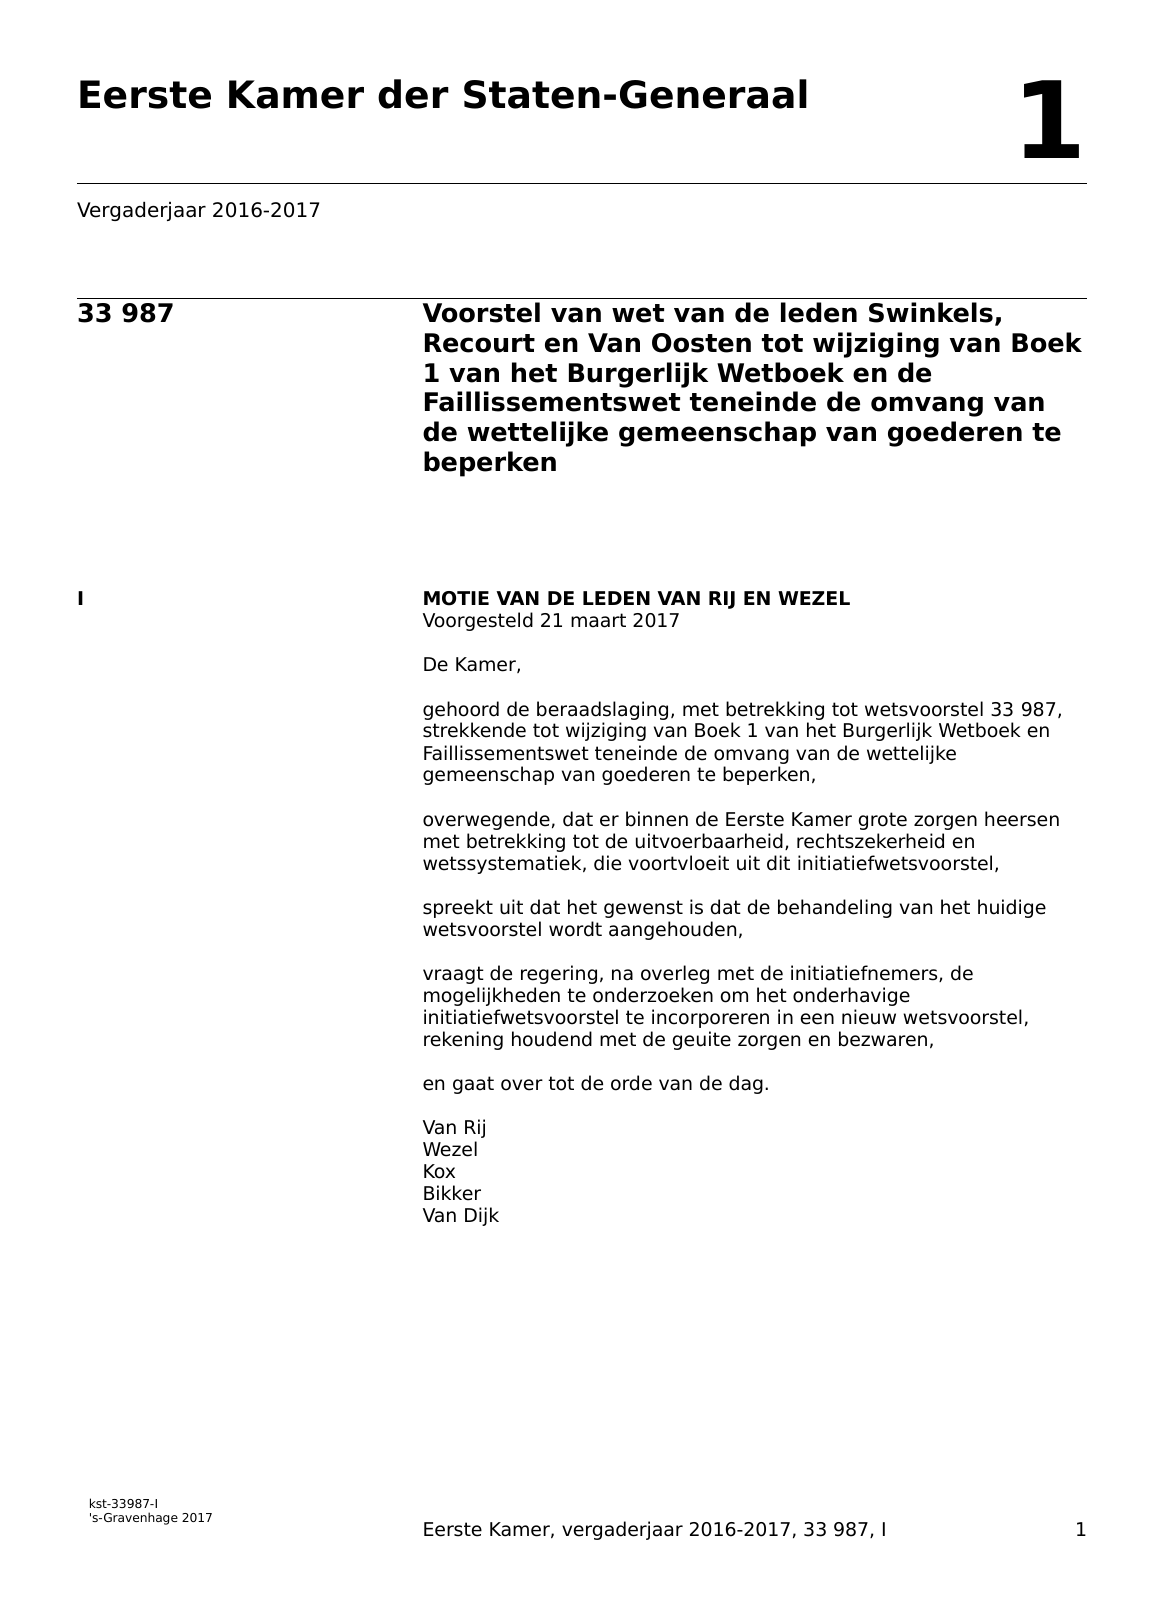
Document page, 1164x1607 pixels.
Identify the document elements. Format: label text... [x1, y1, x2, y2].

text Van Rij [422, 1117, 1087, 1139]
table_header 1 [886, 59, 1087, 183]
table_cell Vergaderjaar 2016-2017 [77, 184, 1087, 298]
text De Kamer, [422, 654, 1087, 676]
text vraagt de regering, na overleg met de initiatiefnemers, de mogelijkheden te onderzoeken om het onderhavige initiatiefwetsvoorstel te incorporeren in een nieuw wetsvoorstel, rekening houdend met de geuite zorgen en bezwaren, [422, 963, 1087, 1051]
text 's-Gravenhage 2017 [88, 1511, 323, 1525]
subtitle I MOTIE VAN DE LEDEN VAN RIJ EN WEZEL [77, 588, 1087, 610]
text spreekt uit dat het gewenst is dat de behandeling van het huidige wetsvoorstel wordt aangehouden, [422, 897, 1087, 941]
text kst-33987-I [88, 1497, 323, 1511]
text Wezel [422, 1139, 1087, 1161]
subtitle 33 987 Voorstel van wet van de leden Swinkels, Recourt en Van Oosten tot wijziging van Boek 1 van het Burgerlijk Wetboek en de Faillissementswet teneinde de omvang van de wettelijke gemeenschap van goederen te beperken [77, 299, 1087, 477]
table_header Eerste Kamer der Staten-Generaal [77, 59, 886, 183]
text Bikker [422, 1183, 1087, 1205]
text Kox [422, 1161, 1087, 1183]
text overwegende, dat er binnen de Eerste Kamer grote zorgen heersen met betrekking tot de uitvoerbaarheid, rechtszekerheid en wetssystematiek, die voortvloeit uit dit initiatiefwetsvoorstel, [422, 808, 1087, 874]
text gehoord de beraadslaging, met betrekking tot wetsvoorstel 33 987, strekkende tot wijziging van Boek 1 van het Burgerlijk Wetboek en Faillissementswet teneinde de omvang van de wettelijke gemeenschap van goederen te beperken, [422, 698, 1087, 786]
text Van Dijk [422, 1205, 1087, 1227]
text en gaat over tot de orde van de dag. [422, 1073, 1087, 1095]
text Voorgesteld 21 maart 2017 [422, 610, 1087, 632]
